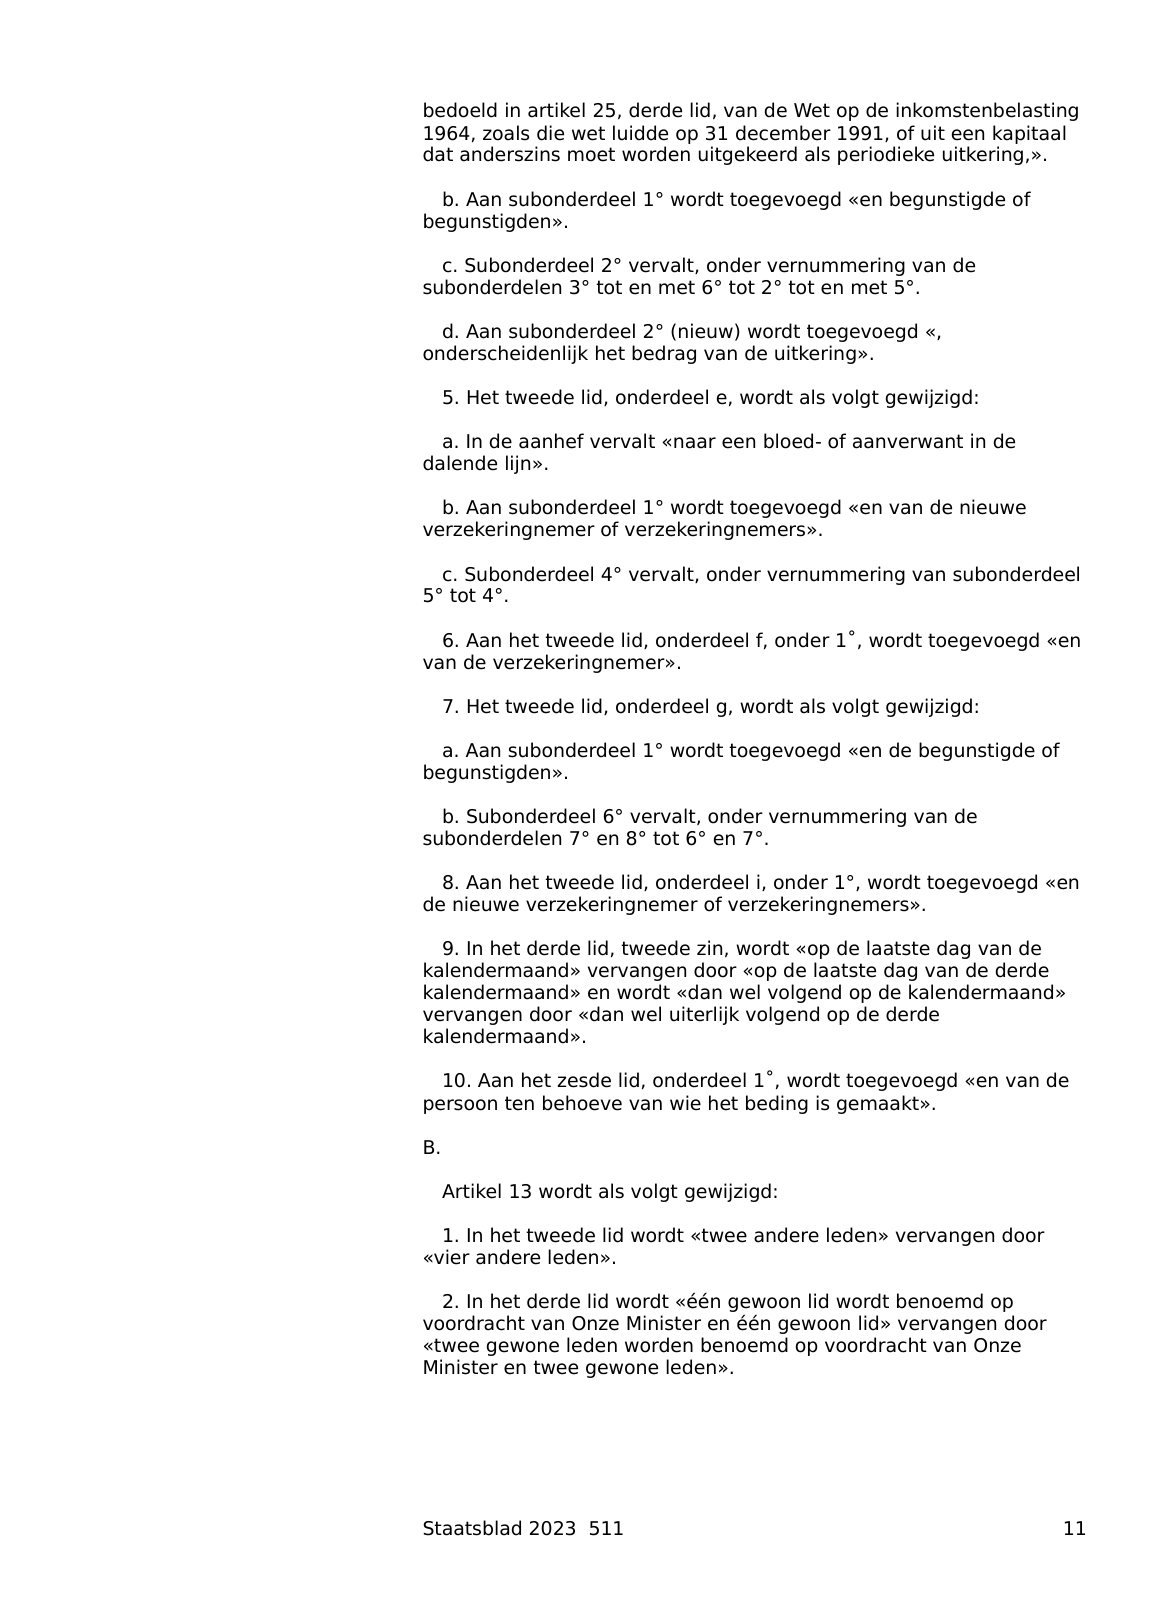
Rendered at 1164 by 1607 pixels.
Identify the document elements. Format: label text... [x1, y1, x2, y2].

text d. Aan subonderdeel 2° (nieuw) wordt toegevoegd «, onderscheidenlijk het bedrag van de uitkering». [422, 321, 1087, 365]
text 8. Aan het tweede lid, onderdeel i, onder 1°, wordt toegevoegd «en de nieuwe verzekeringnemer of verzekeringnemers». [422, 872, 1087, 916]
text 6. Aan het tweede lid, onderdeel f, onder 1˚, wordt toegevoegd «en van de verzekeringnemer». [422, 629, 1087, 673]
text b. Aan subonderdeel 1° wordt toegevoegd «en van de nieuwe verzekeringnemer of verzekeringnemers». [422, 497, 1087, 541]
text a. In de aanhef vervalt «naar een bloed- of aanverwant in de dalende lijn». [422, 431, 1087, 475]
text 2. In het derde lid wordt «één gewoon lid wordt benoemd op voordracht van Onze Minister en één gewoon lid» vervangen door «twee gewone leden worden benoemd op voordracht van Onze Minister en twee gewone leden». [422, 1291, 1087, 1379]
text 1. In het tweede lid wordt «twee andere leden» vervangen door «vier andere leden». [422, 1225, 1087, 1269]
text Artikel 13 wordt als volgt gewijzigd: [422, 1181, 1087, 1203]
text 9. In het derde lid, tweede zin, wordt «op de laatste dag van de kalendermaand» vervangen door «op de laatste dag van de derde kalendermaand» en wordt «dan wel volgend op de kalendermaand» vervangen door «dan wel uiterlijk volgend op de derde kalendermaand». [422, 938, 1087, 1048]
text c. Subonderdeel 4° vervalt, onder vernummering van subonderdeel 5° tot 4°. [422, 563, 1087, 607]
text B. [422, 1137, 1087, 1158]
text 10. Aan het zesde lid, onderdeel 1˚, wordt toegevoegd «en van de persoon ten behoeve van wie het beding is gemaakt». [422, 1070, 1087, 1114]
text bedoeld in artikel 25, derde lid, van de Wet op de inkomstenbelasting 1964, zoals die wet luidde op 31 december 1991, of uit een kapitaal dat anderszins moet worden uitgekeerd als periodieke uitkering,». [422, 100, 1087, 166]
text 7. Het tweede lid, onderdeel g, wordt als volgt gewijzigd: [422, 696, 1087, 718]
text c. Subonderdeel 2° vervalt, onder vernummering van de subonderdelen 3° tot en met 6° tot 2° tot en met 5°. [422, 255, 1087, 299]
text b. Aan subonderdeel 1° wordt toegevoegd «en begunstigde of begunstigden». [422, 188, 1087, 232]
text 5. Het tweede lid, onderdeel e, wordt als volgt gewijzigd: [422, 387, 1087, 409]
text b. Subonderdeel 6° vervalt, onder vernummering van de subonderdelen 7° en 8° tot 6° en 7°. [422, 806, 1087, 850]
text a. Aan subonderdeel 1° wordt toegevoegd «en de begunstigde of begunstigden». [422, 740, 1087, 784]
